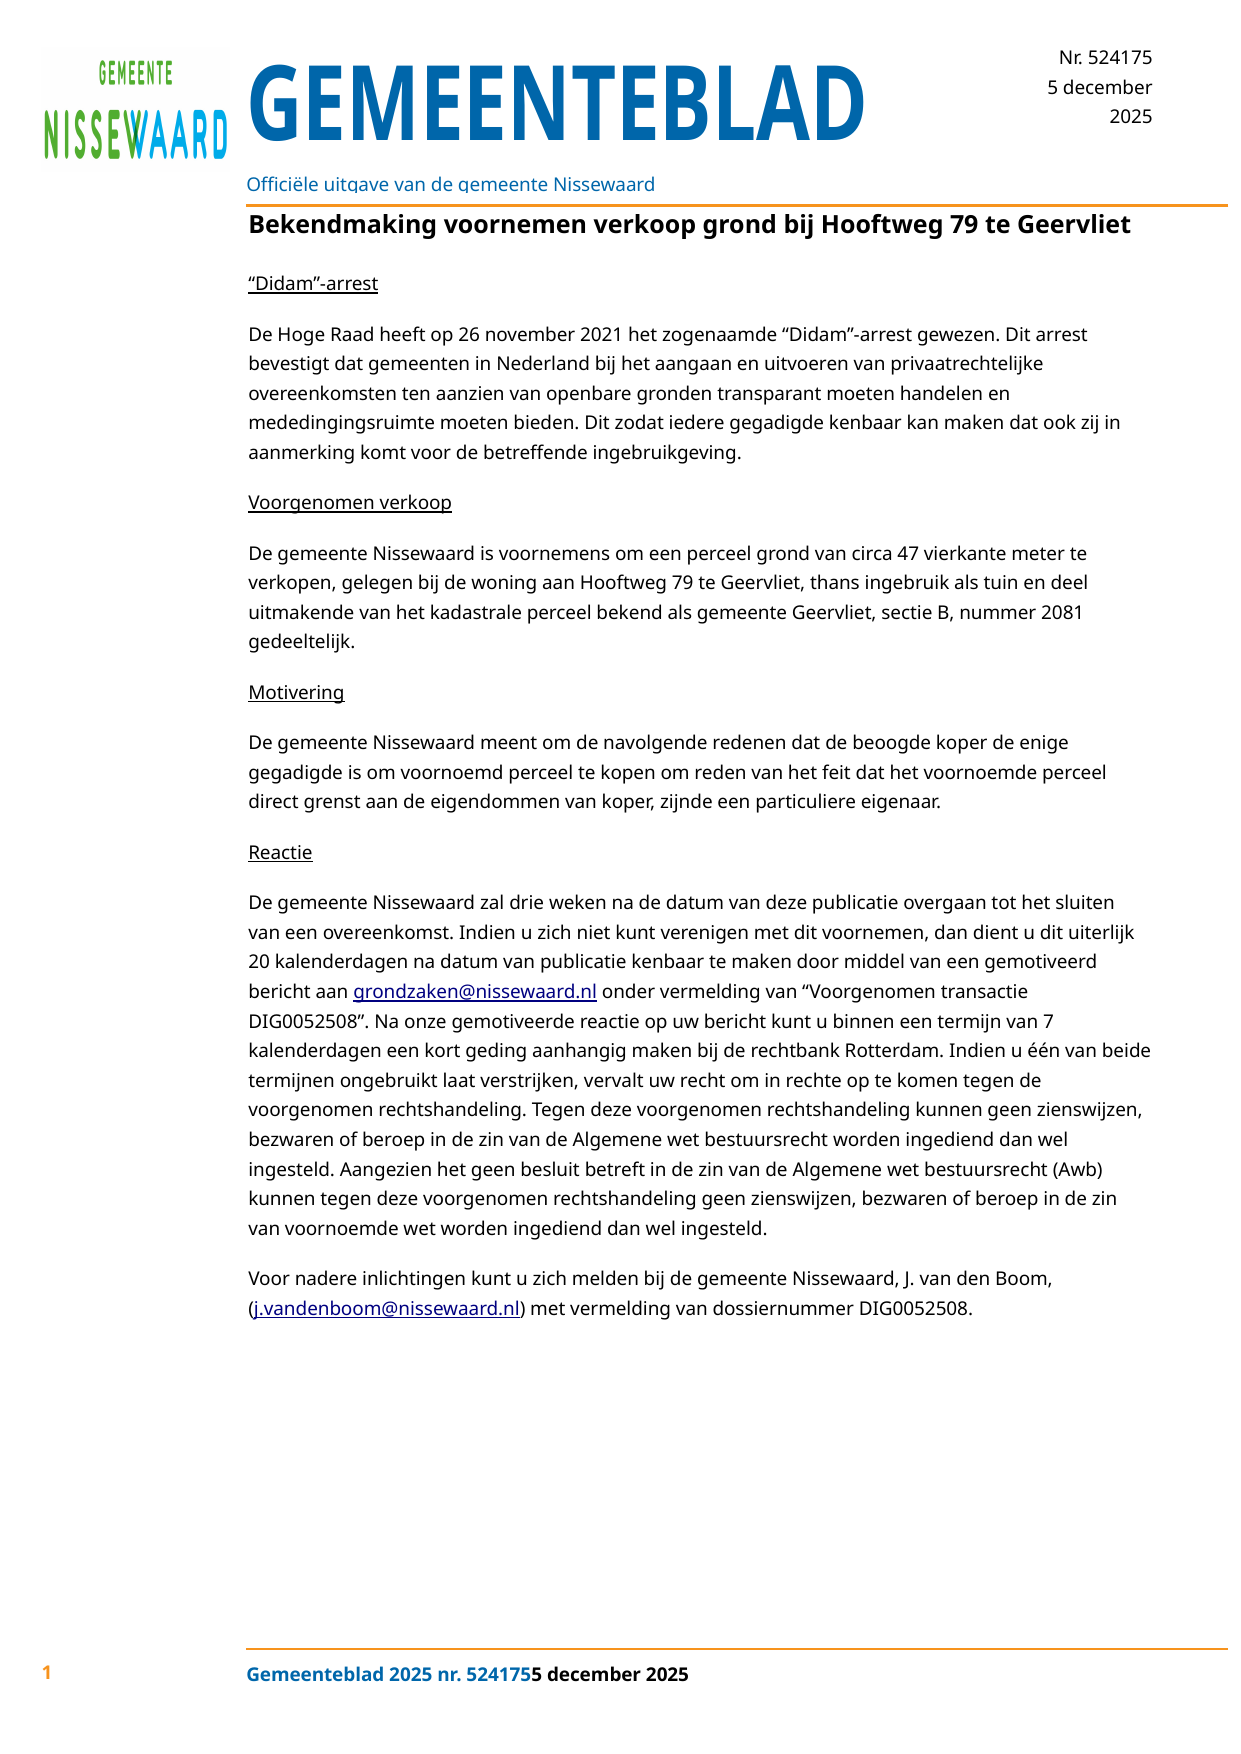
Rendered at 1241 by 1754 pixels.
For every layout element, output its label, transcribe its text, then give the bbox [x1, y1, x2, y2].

text Motivering [248, 679, 1152, 705]
picture [41, 47, 231, 172]
text De gemeente Nissewaard meent om de navolgende redenen dat de beoogde koper de enige gegadigde is om voornoemd perceel te kopen om reden van het feit dat het voornoemde perceel direct grenst aan de eigendommen van koper, zijnde een particuliere eigenaar. [248, 729, 1152, 814]
text “Didam”-arrest [248, 270, 1152, 296]
text Reactie [248, 839, 1152, 865]
text Bekendmaking voornemen verkoop grond bij Hooftweg 79 te Geervliet [248, 207, 1152, 241]
text De gemeente Nissewaard is voornemens om een perceel grond van circa 47 vierkante meter te verkopen, gelegen bij de woning aan Hooftweg 79 te Geervliet, thans ingebruik als tuin en deel uitmakende van het kadastrale perceel bekend als gemeente Geervliet, sectie B, nummer 2081 gedeeltelijk. [248, 540, 1152, 654]
text De gemeente Nissewaard zal drie weken na de datum van deze publicatie overgaan tot het sluiten van een overeenkomst. Indien u zich niet kunt verenigen met dit voornemen, dan dient u dit uiterlijk 20 kalenderdagen na datum van publicatie kenbaar te maken door middel van een gemotiveerd bericht aan grondzaken@nissewaard.nl onder vermelding van “Voorgenomen transactie DIG0052508”. Na onze gemotiveerde reactie op uw bericht kunt u binnen een termijn van 7 kalenderdagen een kort geding aanhangig maken bij de rechtbank Rotterdam. Indien u één van beide termijnen ongebruikt laat verstrijken, vervalt uw recht om in rechte op te komen tegen de voorgenomen rechtshandeling. Tegen deze voorgenomen rechtshandeling kunnen geen zienswijzen, bezwaren of beroep in de zin van de Algemene wet bestuursrecht worden ingediend dan wel ingesteld. Aangezien het geen besluit betreft in de zin van de Algemene wet bestuursrecht (Awb) kunnen tegen deze voorgenomen rechtshandeling geen zienswijzen, bezwaren of beroep in de zin van voornoemde wet worden ingediend dan wel ingesteld. [248, 889, 1152, 1241]
text Voor nadere inlichtingen kunt u zich melden bij de gemeente Nissewaard, J. van den Boom, (j.vandenboom@nissewaard.nl) met vermelding van dossiernummer DIG0052508. [248, 1265, 1152, 1321]
text De Hoge Raad heeft op 26 november 2021 het zogenaamde “Didam”-arrest gewezen. Dit arrest bevestigt dat gemeenten in Nederland bij het aangaan en uitvoeren van privaatrechtelijke overeenkomsten ten aanzien van openbare gronden transparant moeten handelen en mededingingsruimte moeten bieden. Dit zodat iedere gegadigde kenbaar kan maken dat ook zij in aanmerking komt voor de betreffende ingebruikgeving. [248, 321, 1152, 465]
text Voorgenomen verkoop [248, 489, 1152, 515]
